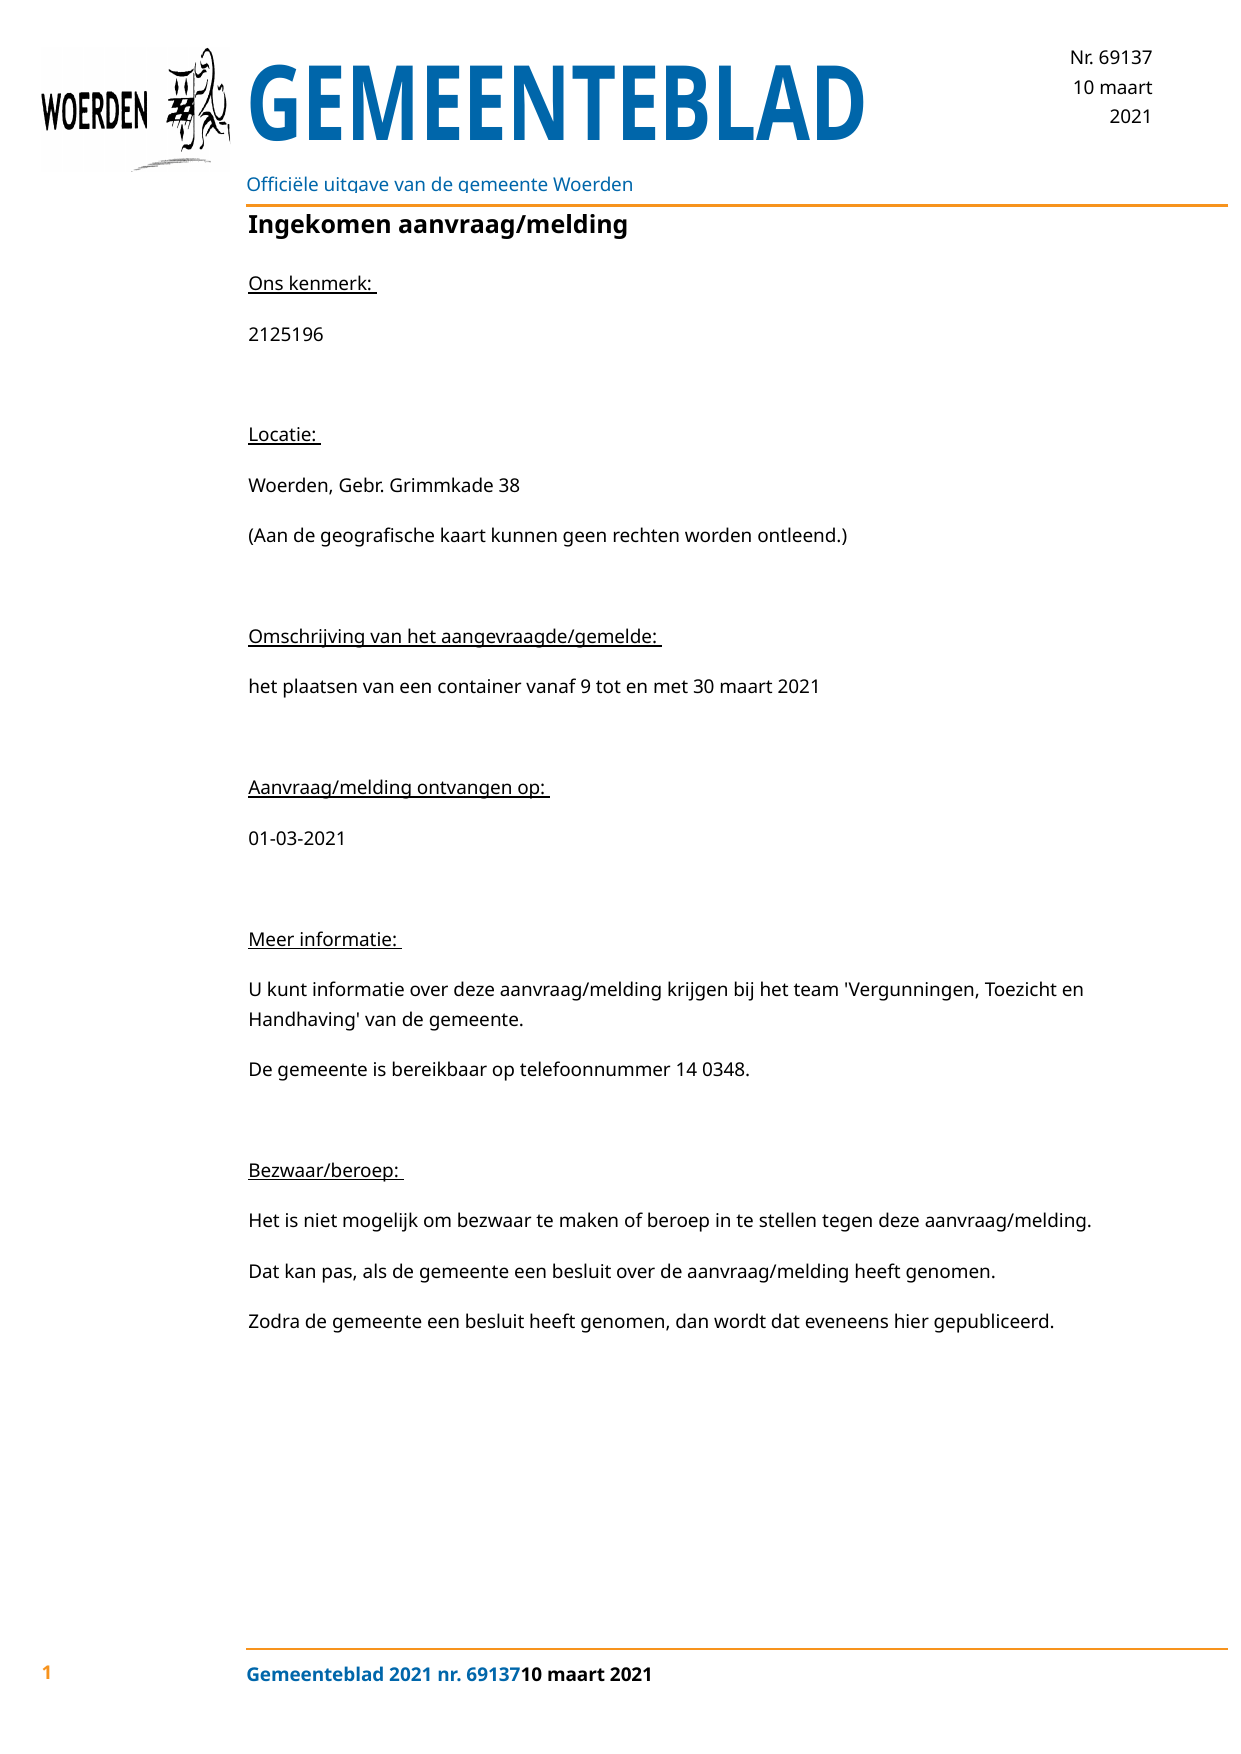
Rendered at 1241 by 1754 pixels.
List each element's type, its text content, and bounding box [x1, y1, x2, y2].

text Aanvraag/melding ontvangen op: [248, 774, 1152, 800]
picture [41, 47, 231, 172]
text Ingekomen aanvraag/melding [248, 207, 1152, 241]
text Ons kenmerk: [248, 270, 1152, 296]
text De gemeente is bereikbaar op telefoonnummer 14 0348. [248, 1056, 1152, 1082]
text Omschrijving van het aangevraagde/gemelde: [248, 623, 1152, 649]
text Meer informatie: [248, 926, 1152, 951]
text Het is niet mogelijk om bezwaar te maken of beroep in te stellen tegen deze aanvraag/melding. [248, 1207, 1152, 1233]
text Zodra de gemeente een besluit heeft genomen, dan wordt dat eveneens hier gepubliceerd. [248, 1308, 1152, 1334]
text Dat kan pas, als de gemeente een besluit over de aanvraag/melding heeft genomen. [248, 1258, 1152, 1283]
text 2125196 [248, 321, 1152, 346]
text Woerden, Gebr. Grimmkade 38 [248, 472, 1152, 498]
text het plaatsen van een container vanaf 9 tot en met 30 maart 2021 [248, 674, 1152, 699]
text 01-03-2021 [248, 825, 1152, 851]
text U kunt informatie over deze aanvraag/melding krijgen bij het team 'Vergunningen, Toezicht en Handhaving' van de gemeente. [248, 976, 1152, 1031]
text Locatie: [248, 422, 1152, 447]
text Bezwaar/beroep: [248, 1157, 1152, 1183]
text (Aan de geografische kaart kunnen geen rechten worden ontleend.) [248, 522, 1152, 548]
